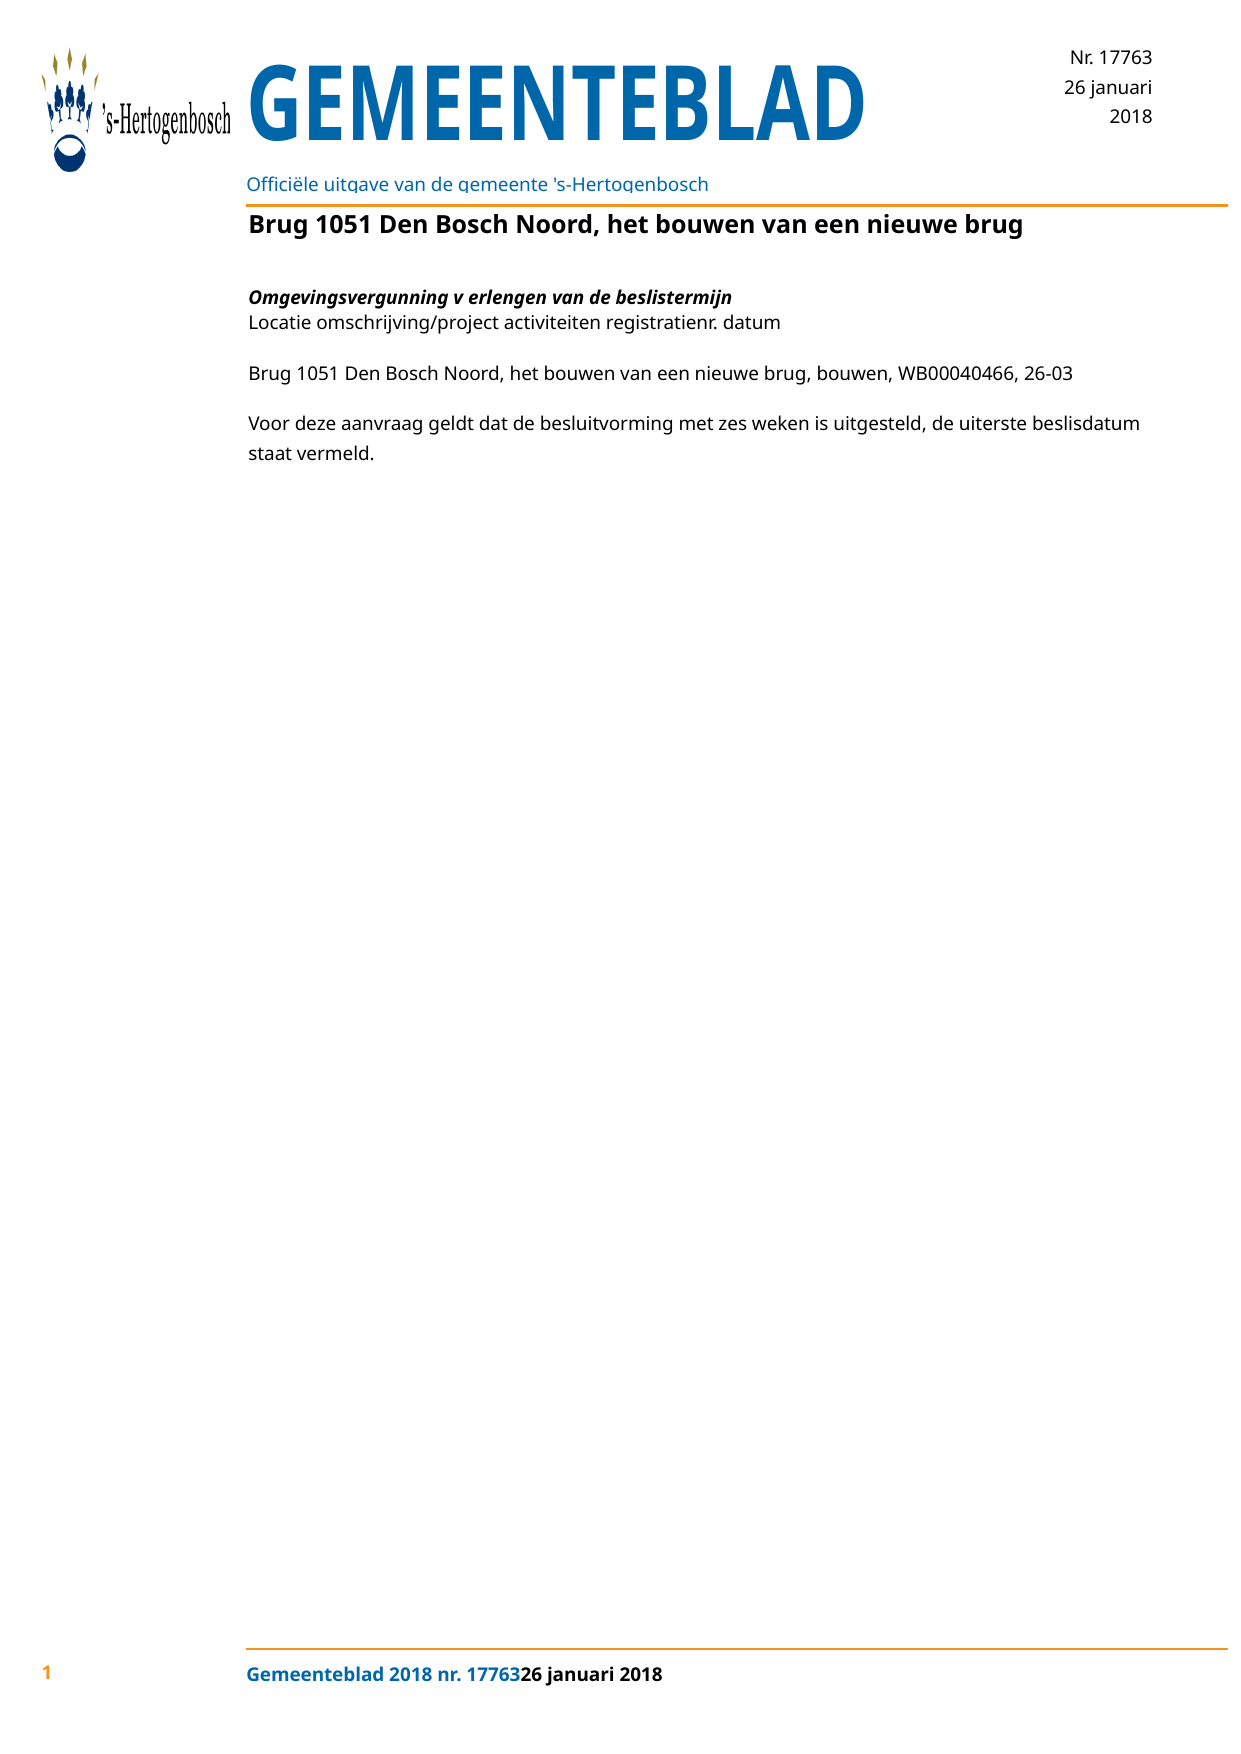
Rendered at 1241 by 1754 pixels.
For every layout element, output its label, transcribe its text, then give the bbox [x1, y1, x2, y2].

text Omgevingsvergunning v erlengen van de beslistermijn [248, 284, 1152, 309]
text Brug 1051 Den Bosch Noord, het bouwen van een nieuwe brug [248, 207, 1152, 241]
picture [41, 47, 231, 172]
text Voor deze aanvraag geldt dat de besluitvorming met zes weken is uitgesteld, de uiterste beslisdatum staat vermeld. [248, 410, 1152, 466]
text Locatie omschrijving/project activiteiten registratienr. datum [248, 309, 1152, 335]
text Brug 1051 Den Bosch Noord, het bouwen van een nieuwe brug, bouwen, WB00040466, 26-03 [248, 360, 1152, 386]
